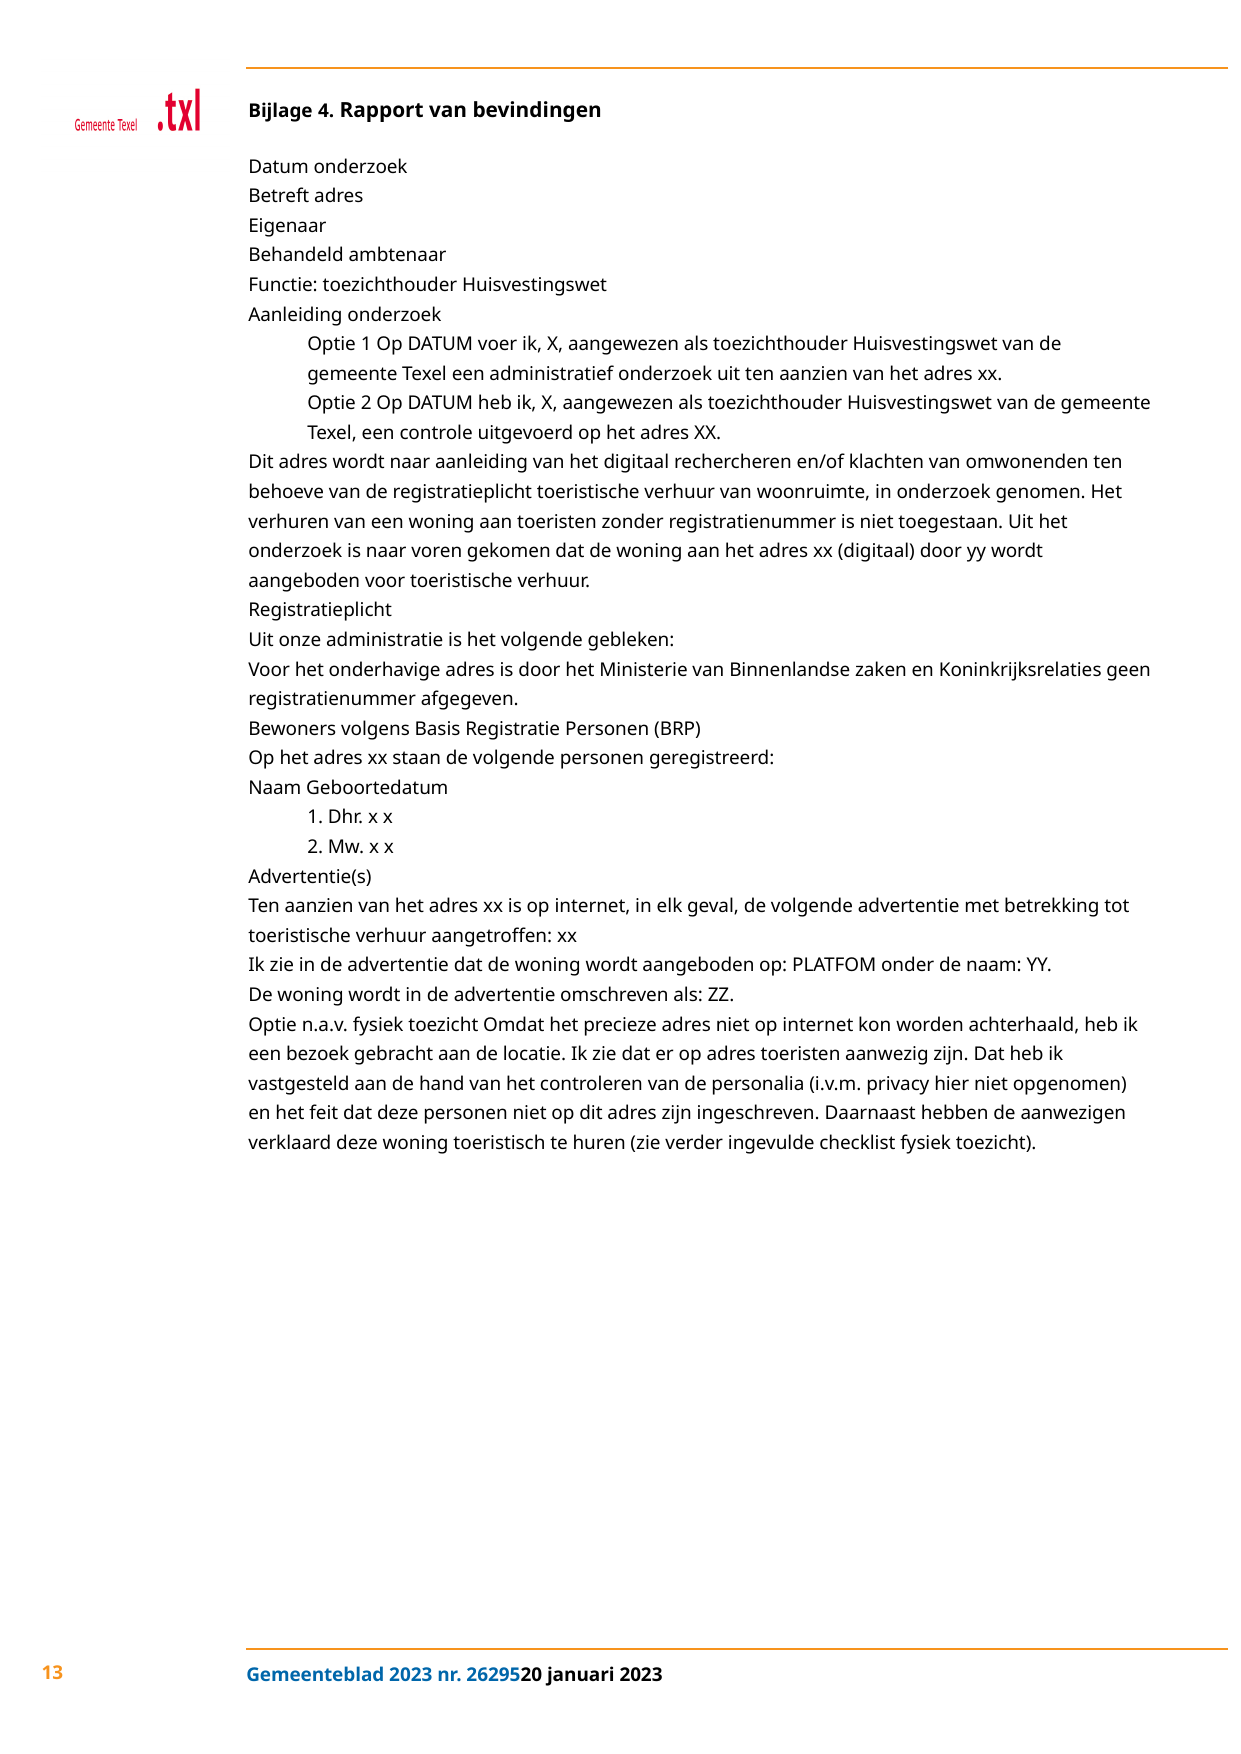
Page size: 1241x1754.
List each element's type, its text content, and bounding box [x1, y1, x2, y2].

picture [41, 47, 231, 172]
text Functie: toezichthouder Huisvestingswet [248, 271, 1152, 297]
text Bewoners volgens Basis Registratie Personen (BRP) [248, 715, 1152, 741]
text Optie n.a.v. fysiek toezicht Omdat het precieze adres niet op internet kon worden achterhaald, heb ik een bezoek gebracht aan de locatie. Ik zie dat er op adres toeristen aanwezig zijn. Dat heb ik vastgesteld aan de hand van het controleren van de personalia (i.v.m. privacy hier niet opgenomen) en het feit dat deze personen niet op dit adres zijn ingeschreven. Daarnaast hebben de aanwezigen verklaard deze woning toeristisch te huren (zie verder ingevulde checklist fysiek toezicht). [248, 1011, 1152, 1155]
list 2. Mw. x x [248, 833, 1152, 859]
text Aanleiding onderzoek [248, 301, 1152, 327]
text Op het adres xx staan de volgende personen geregistreerd: [248, 744, 1152, 770]
text Bijlage 4. Rapport van bevindingen [248, 95, 1152, 123]
text Voor het onderhavige adres is door het Ministerie van Binnenlandse zaken en Koninkrijksrelaties geen registratienummer afgegeven. [248, 656, 1152, 711]
text Uit onze administratie is het volgende gebleken: [248, 626, 1152, 652]
text Ik zie in de advertentie dat de woning wordt aangeboden op: PLATFOM onder de naam: YY. [248, 952, 1152, 977]
text Eigenaar [248, 212, 1152, 238]
text Behandeld ambtenaar [248, 242, 1152, 267]
text Advertentie(s) [248, 863, 1152, 889]
list Optie 1 Op DATUM voer ik, X, aangewezen als toezichthouder Huisvestingswet van de gemeente Texel een administratief onderzoek uit ten aanzien van het adres xx. [248, 330, 1152, 386]
text Datum onderzoek [248, 153, 1152, 179]
list 1. Dhr. x x [248, 804, 1152, 829]
text De woning wordt in de advertentie omschreven als: ZZ. [248, 981, 1152, 1007]
list Optie 2 Op DATUM heb ik, X, aangewezen als toezichthouder Huisvestingswet van de gemeente Texel, een controle uitgevoerd op het adres XX. [248, 389, 1152, 445]
text Ten aanzien van het adres xx is op internet, in elk geval, de volgende advertentie met betrekking tot toeristische verhuur aangetroffen: xx [248, 892, 1152, 948]
text Dit adres wordt naar aanleiding van het digitaal rechercheren en/of klachten van omwonenden ten behoeve van de registratieplicht toeristische verhuur van woonruimte, in onderzoek genomen. Het verhuren van een woning aan toeristen zonder registratienummer is niet toegestaan. Uit het onderzoek is naar voren gekomen dat de woning aan het adres xx (digitaal) door yy wordt aangeboden voor toeristische verhuur. [248, 449, 1152, 593]
text Naam Geboortedatum [248, 774, 1152, 800]
text Betreft adres [248, 182, 1152, 208]
text Registratieplicht [248, 597, 1152, 622]
